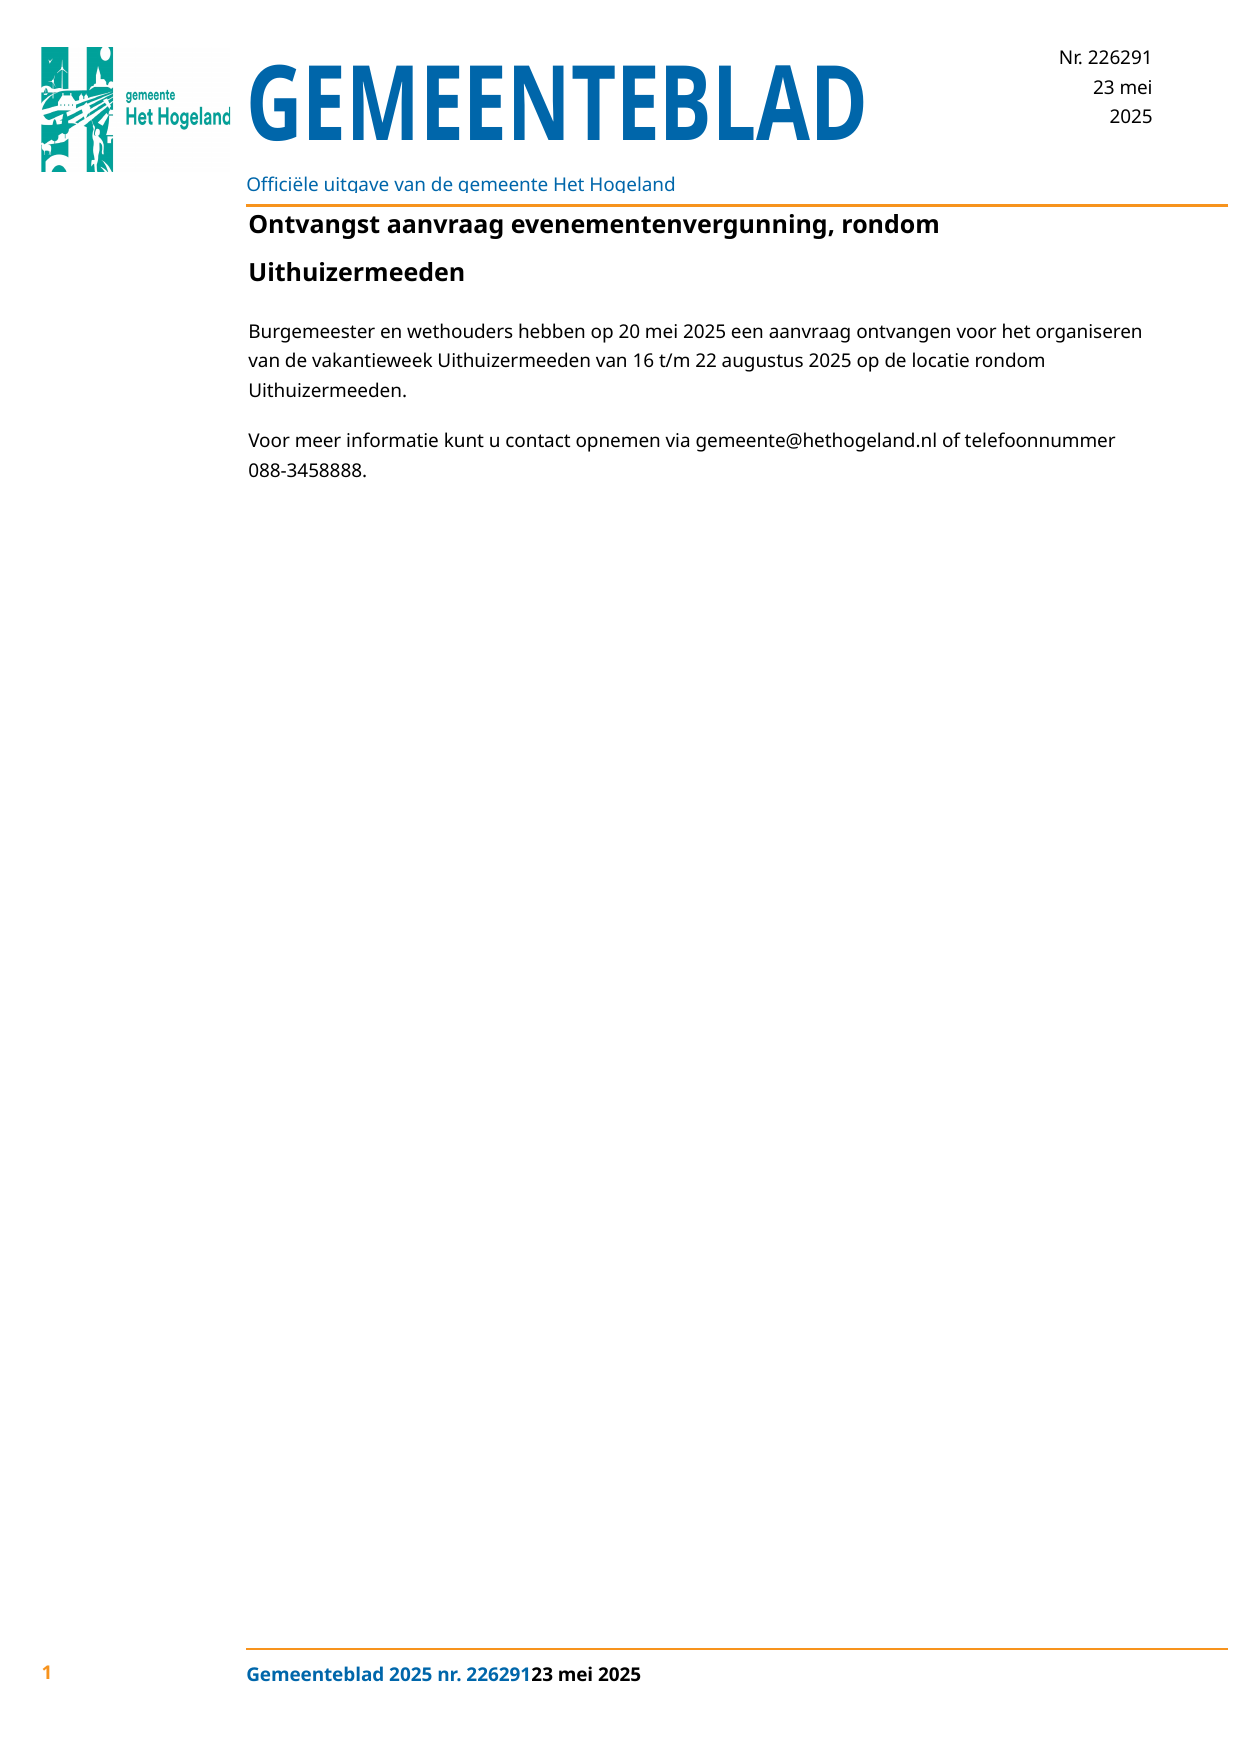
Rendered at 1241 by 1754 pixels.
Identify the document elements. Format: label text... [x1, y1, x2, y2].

text Ontvangst aanvraag evenementenvergunning, rondom Uithuizermeeden [248, 207, 1152, 288]
text Burgemeester en wethouders hebben op 20 mei 2025 een aanvraag ontvangen voor het organiseren van de vakantieweek Uithuizermeeden van 16 t/m 22 augustus 2025 op de locatie rondom Uithuizermeeden. [248, 318, 1152, 403]
text Voor meer informatie kunt u contact opnemen via gemeente@hethogeland.nl of telefoonnummer 088-3458888. [248, 427, 1152, 483]
picture [41, 47, 231, 172]
